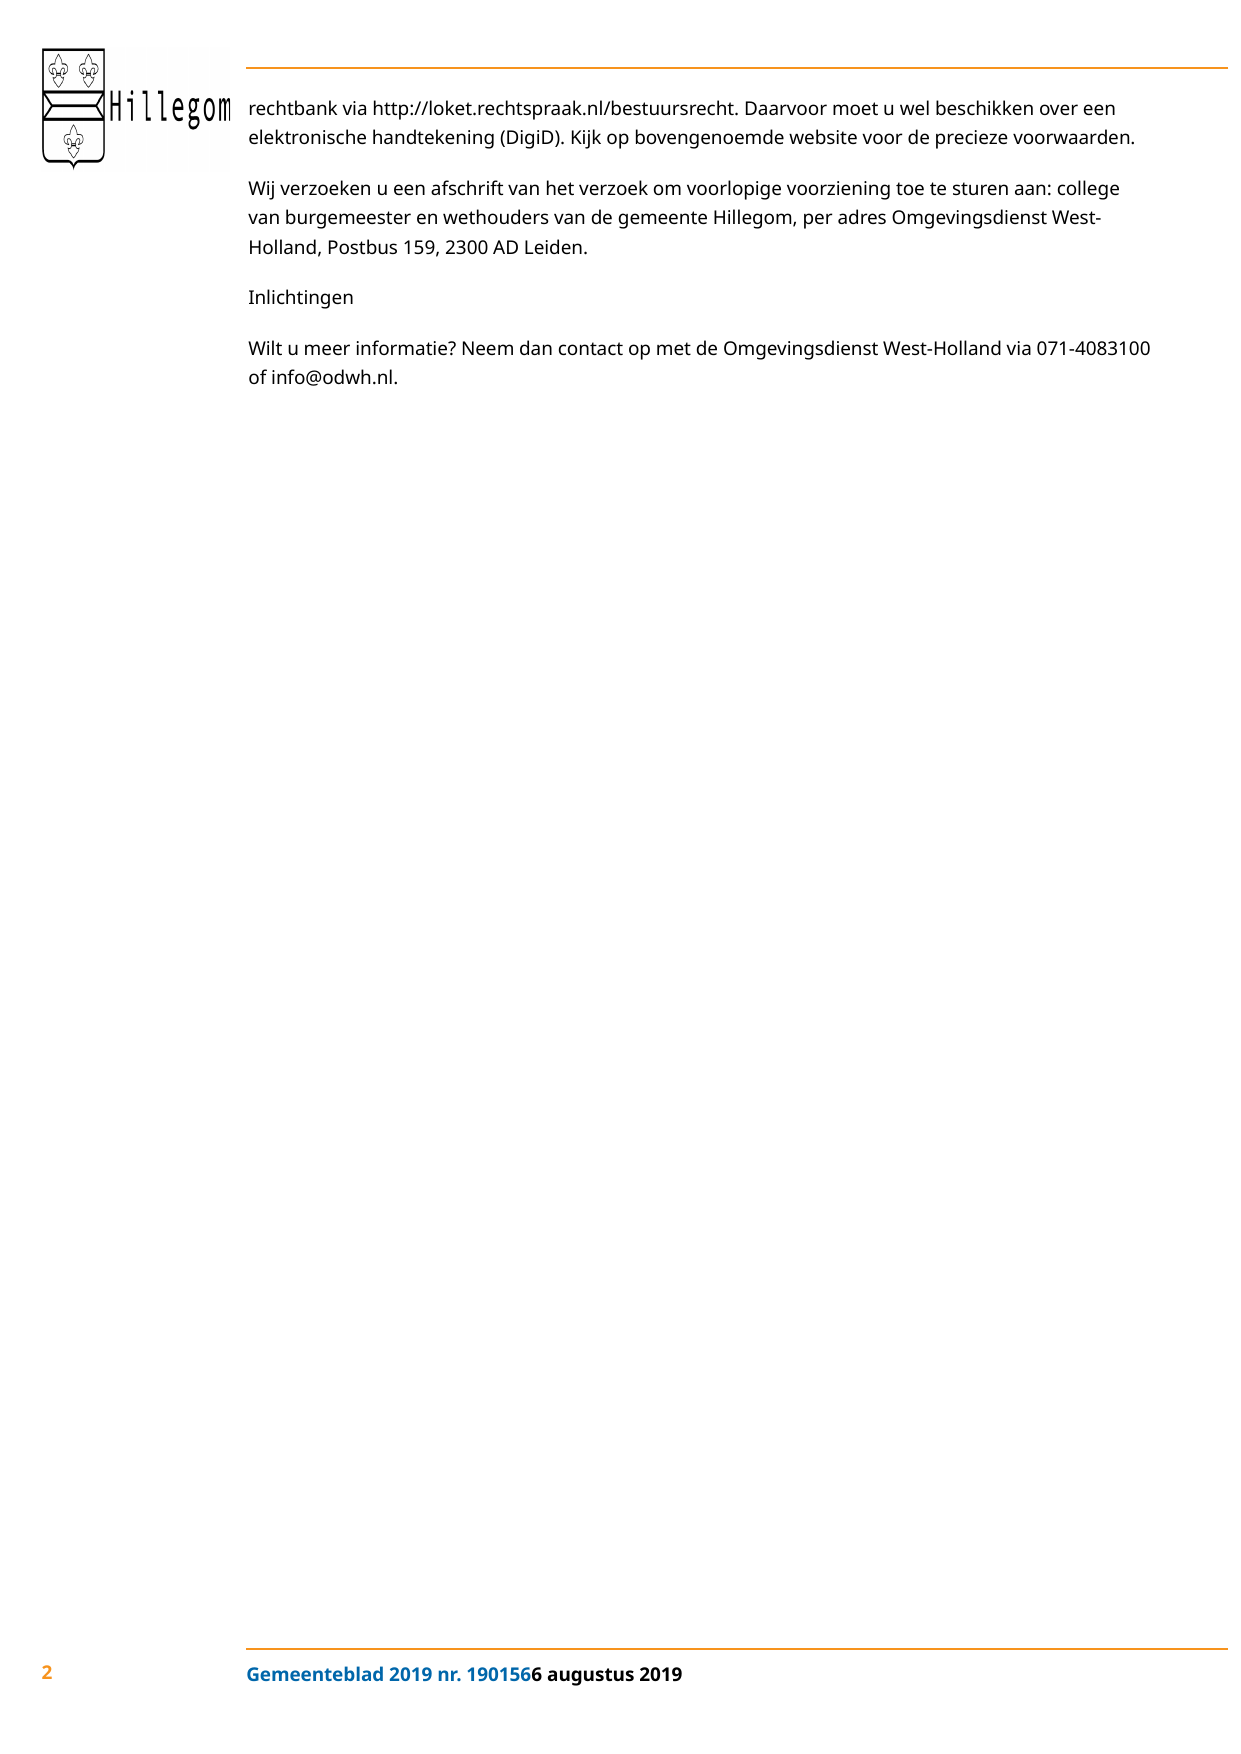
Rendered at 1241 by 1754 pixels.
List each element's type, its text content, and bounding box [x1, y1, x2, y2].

picture [41, 47, 231, 172]
text Inlichtingen [248, 284, 1152, 310]
text Wij verzoeken u een afschrift van het verzoek om voorlopige voorziening toe te sturen aan: college van burgemeester en wethouders van de gemeente Hillegom, per adres Omgevingsdienst West-Holland, Postbus 159, 2300 AD Leiden. [248, 175, 1152, 260]
text Wilt u meer informatie? Neem dan contact op met de Omgevingsdienst West-Holland via 071-4083100 of info@odwh.nl. [248, 335, 1152, 390]
text rechtbank via http://loket.rechtspraak.nl/bestuursrecht. Daarvoor moet u wel beschikken over een elektronische handtekening (DigiD). Kijk op bovengenoemde website voor de precieze voorwaarden. [248, 95, 1152, 150]
